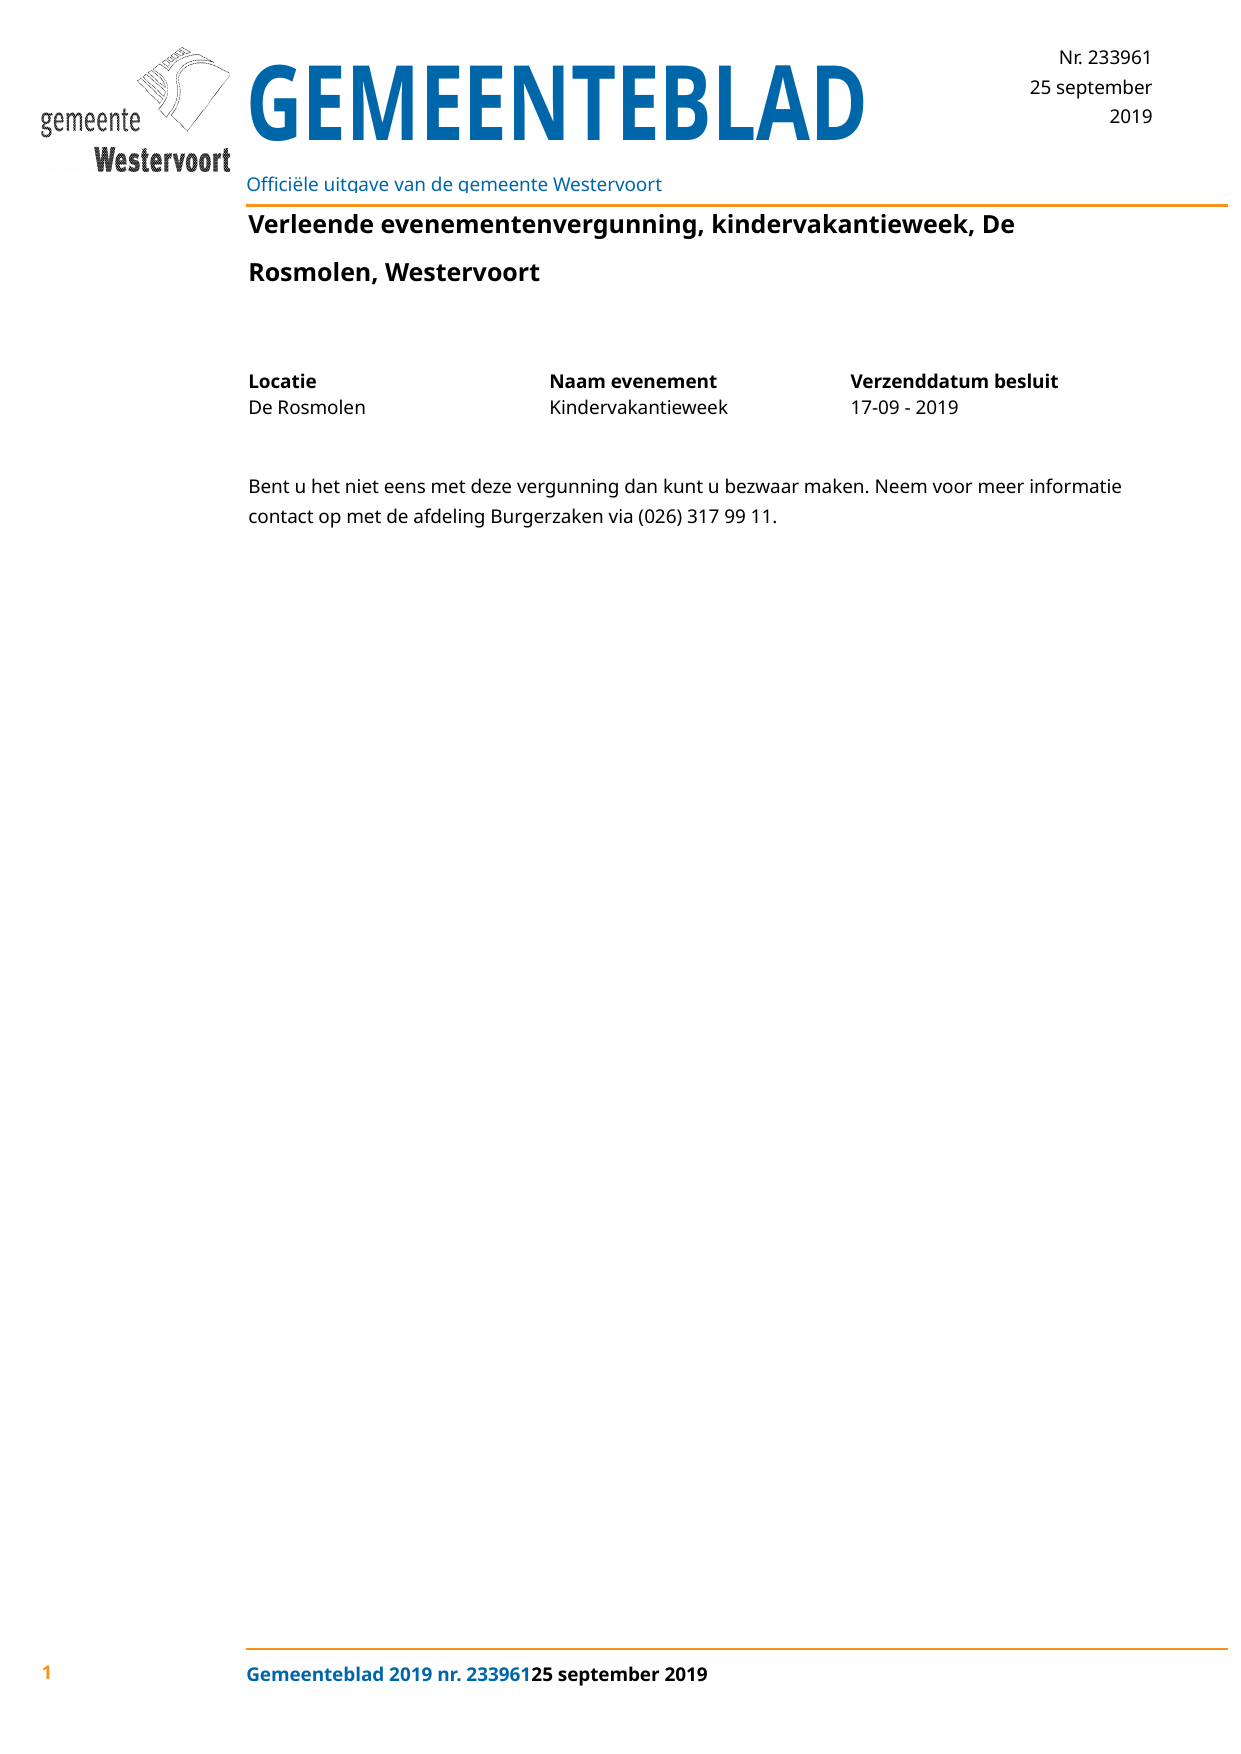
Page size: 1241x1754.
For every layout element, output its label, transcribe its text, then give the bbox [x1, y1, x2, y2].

table_cell 17-09 - 2019 [850, 394, 1152, 420]
picture [41, 47, 231, 172]
table_header Naam evenement [549, 369, 850, 394]
text Verleende evenementenvergunning, kindervakantieweek, De Rosmolen, Westervoort [248, 207, 1152, 288]
table_cell De Rosmolen [248, 394, 549, 420]
table_header Locatie [248, 369, 549, 394]
text Bent u het niet eens met deze vergunning dan kunt u bezwaar maken. Neem voor meer informatie contact op met de afdeling Burgerzaken via (026) 317 99 11. [248, 473, 1152, 529]
table_cell Kindervakantieweek [549, 394, 850, 420]
table_header Verzenddatum besluit [850, 369, 1152, 394]
